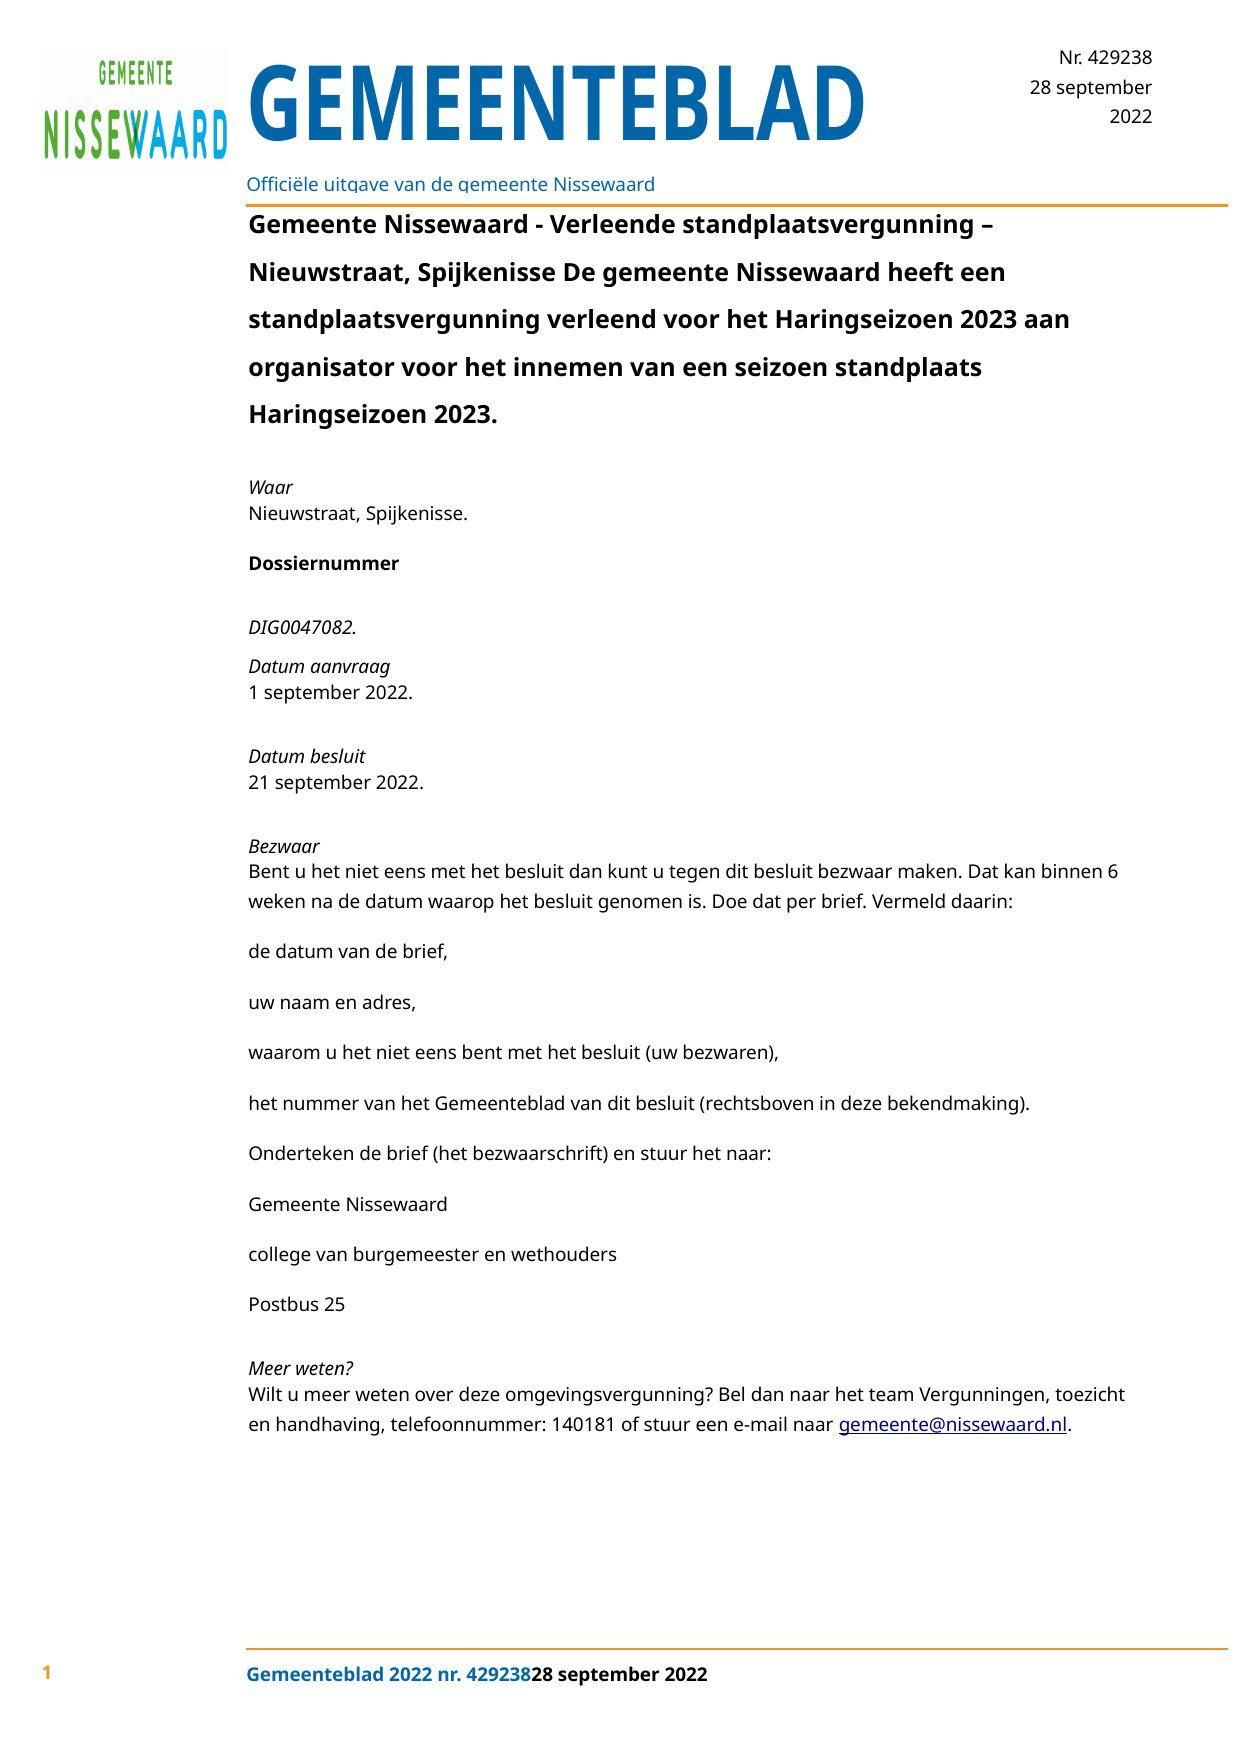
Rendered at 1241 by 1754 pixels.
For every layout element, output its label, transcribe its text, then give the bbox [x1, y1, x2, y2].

text 1 september 2022. [248, 679, 1152, 705]
text college van burgemeester en wethouders [248, 1241, 1152, 1267]
text Dossiernummer [248, 550, 1152, 576]
text de datum van de brief, [248, 939, 1152, 964]
text het nummer van het Gemeenteblad van dit besluit (rechtsboven in deze bekendmaking). [248, 1090, 1152, 1116]
text Datum besluit [248, 743, 1152, 769]
picture [41, 47, 231, 172]
text Waar [248, 474, 1152, 500]
text Gemeente Nissewaard [248, 1191, 1152, 1217]
text 21 september 2022. [248, 769, 1152, 795]
text Wilt u meer weten over deze omgevingsvergunning? Bel dan naar het team Vergunningen, toezicht en handhaving, telefoonnummer: 140181 of stuur een e-mail naar gemeente@nissewaard.nl. [248, 1381, 1152, 1437]
text DIG0047082. [248, 614, 1152, 640]
text uw naam en adres, [248, 989, 1152, 1015]
text Postbus 25 [248, 1292, 1152, 1317]
text Gemeente Nissewaard - Verleende standplaatsvergunning – Nieuwstraat, Spijkenisse De gemeente Nissewaard heeft een standplaatsvergunning verleend voor het Haringseizoen 2023 aan organisator voor het innemen van een seizoen standplaats Haringseizoen 2023. [248, 207, 1152, 431]
text Bezwaar [248, 833, 1152, 859]
text Datum aanvraag [248, 654, 1152, 679]
text Meer weten? [248, 1356, 1152, 1381]
text waarom u het niet eens bent met het besluit (uw bezwaren), [248, 1039, 1152, 1065]
text Nieuwstraat, Spijkenisse. [248, 500, 1152, 526]
text Onderteken de brief (het bezwaarschrift) en stuur het naar: [248, 1140, 1152, 1166]
text Bent u het niet eens met het besluit dan kunt u tegen dit besluit bezwaar maken. Dat kan binnen 6 weken na de datum waarop het besluit genomen is. Doe dat per brief. Vermeld daarin: [248, 859, 1152, 914]
